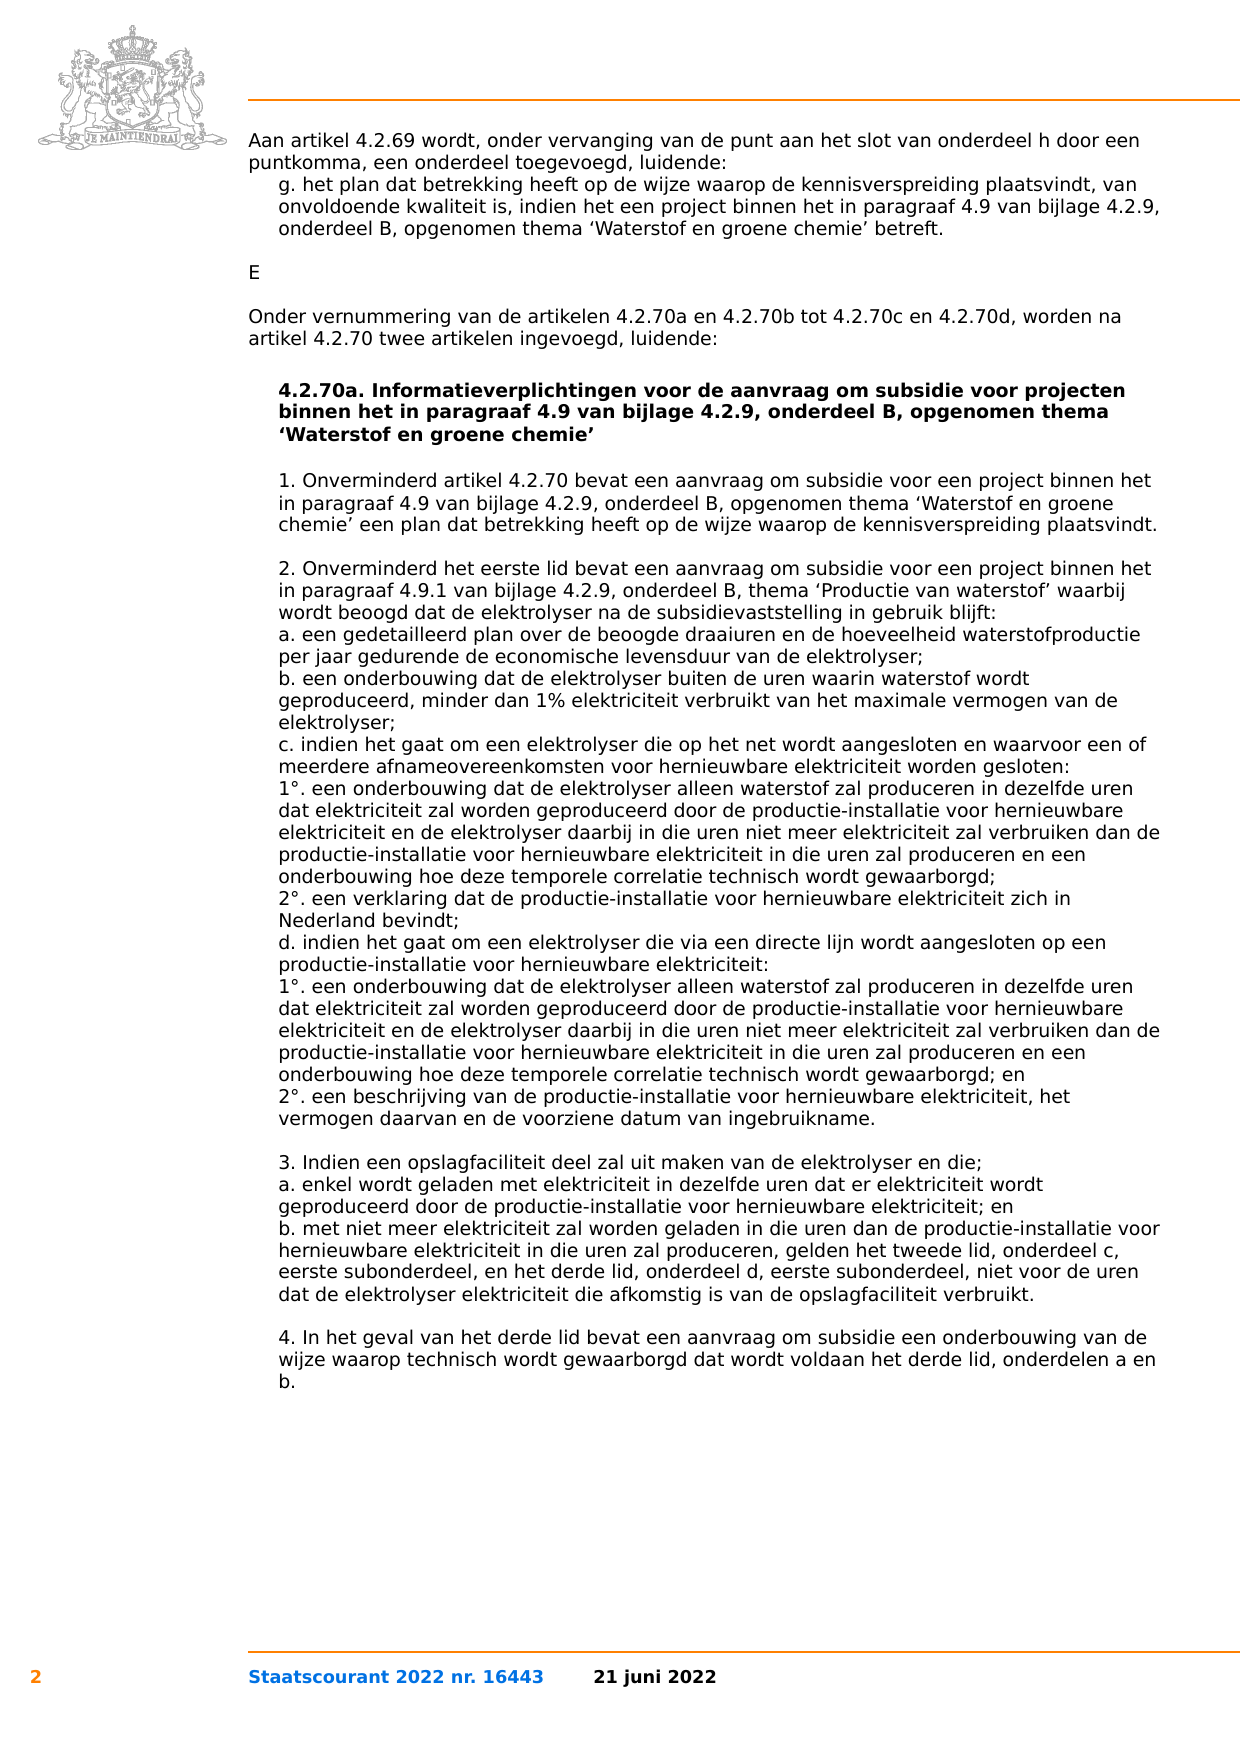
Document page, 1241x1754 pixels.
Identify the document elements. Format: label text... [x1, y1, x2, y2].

text Aan artikel 4.2.69 wordt, onder vervanging van de punt aan het slot van onderdeel h door een puntkomma, een onderdeel toegevoegd, luidende: [248, 130, 1163, 174]
subtitle 4.2.70a. Informatieverplichtingen voor de aanvraag om subsidie voor projecten binnen het in paragraaf 4.9 van bijlage 4.2.9, onderdeel B, opgenomen thema ‘Waterstof en groene chemie’ [278, 379, 1163, 445]
text b. een onderbouwing dat de elektrolyser buiten de uren waarin waterstof wordt geproduceerd, minder dan 1% elektriciteit verbruikt van het maximale vermogen van de elektrolyser; [278, 668, 1163, 734]
text a. enkel wordt geladen met elektriciteit in dezelfde uren dat er elektriciteit wordt geproduceerd door de productie-installatie voor hernieuwbare elektriciteit; en [278, 1173, 1163, 1217]
text d. indien het gaat om een elektrolyser die via een directe lijn wordt aangesloten op een productie-installatie voor hernieuwbare elektriciteit: [278, 932, 1163, 976]
text 3. Indien een opslagfaciliteit deel zal uit maken van de elektrolyser en die; [278, 1152, 1163, 1173]
text E [248, 262, 1163, 284]
text b. met niet meer elektriciteit zal worden geladen in die uren dan de productie-installatie voor hernieuwbare elektriciteit in die uren zal produceren, gelden het tweede lid, onderdeel c, eerste subonderdeel, en het derde lid, onderdeel d, eerste subonderdeel, niet voor de uren dat de elektrolyser elektriciteit die afkomstig is van de opslagfaciliteit verbruikt. [278, 1217, 1163, 1305]
text g. het plan dat betrekking heeft op de wijze waarop de kennisverspreiding plaatsvindt, van onvoldoende kwaliteit is, indien het een project binnen het in paragraaf 4.9 van bijlage 4.2.9, onderdeel B, opgenomen thema ‘Waterstof en groene chemie’ betreft. [278, 174, 1163, 240]
text 2. Onverminderd het eerste lid bevat een aanvraag om subsidie voor een project binnen het in paragraaf 4.9.1 van bijlage 4.2.9, onderdeel B, thema ‘Productie van waterstof’ waarbij wordt beoogd dat de elektrolyser na de subsidievaststelling in gebruik blijft: [278, 558, 1163, 624]
text 4. In het geval van het derde lid bevat een aanvraag om subsidie een onderbouwing van de wijze waarop technisch wordt gewaarborgd dat wordt voldaan het derde lid, onderdelen a en b. [278, 1327, 1163, 1393]
text 1°. een onderbouwing dat de elektrolyser alleen waterstof zal produceren in dezelfde uren dat elektriciteit zal worden geproduceerd door de productie-installatie voor hernieuwbare elektriciteit en de elektrolyser daarbij in die uren niet meer elektriciteit zal verbruiken dan de productie-installatie voor hernieuwbare elektriciteit in die uren zal produceren en een onderbouwing hoe deze temporele correlatie technisch wordt gewaarborgd; [278, 778, 1163, 888]
text 2°. een verklaring dat de productie-installatie voor hernieuwbare elektriciteit zich in Nederland bevindt; [278, 888, 1163, 932]
text Onder vernummering van de artikelen 4.2.70a en 4.2.70b tot 4.2.70c en 4.2.70d, worden na artikel 4.2.70 twee artikelen ingevoegd, luidende: [248, 306, 1163, 349]
text 1°. een onderbouwing dat de elektrolyser alleen waterstof zal produceren in dezelfde uren dat elektriciteit zal worden geproduceerd door de productie-installatie voor hernieuwbare elektriciteit en de elektrolyser daarbij in die uren niet meer elektriciteit zal verbruiken dan de productie-installatie voor hernieuwbare elektriciteit in die uren zal produceren en een onderbouwing hoe deze temporele correlatie technisch wordt gewaarborgd; en [278, 976, 1163, 1086]
text c. indien het gaat om een elektrolyser die op het net wordt aangesloten en waarvoor een of meerdere afnameovereenkomsten voor hernieuwbare elektriciteit worden gesloten: [278, 734, 1163, 778]
text a. een gedetailleerd plan over de beoogde draaiuren en de hoeveelheid waterstofproductie per jaar gedurende de economische levensduur van de elektrolyser; [278, 624, 1163, 668]
picture [38, 25, 227, 150]
text 1. Onverminderd artikel 4.2.70 bevat een aanvraag om subsidie voor een project binnen het in paragraaf 4.9 van bijlage 4.2.9, onderdeel B, opgenomen thema ‘Waterstof en groene chemie’ een plan dat betrekking heeft op de wijze waarop de kennisverspreiding plaatsvindt. [278, 470, 1163, 536]
text 2°. een beschrijving van de productie-installatie voor hernieuwbare elektriciteit, het vermogen daarvan en de voorziene datum van ingebruikname. [278, 1086, 1163, 1130]
